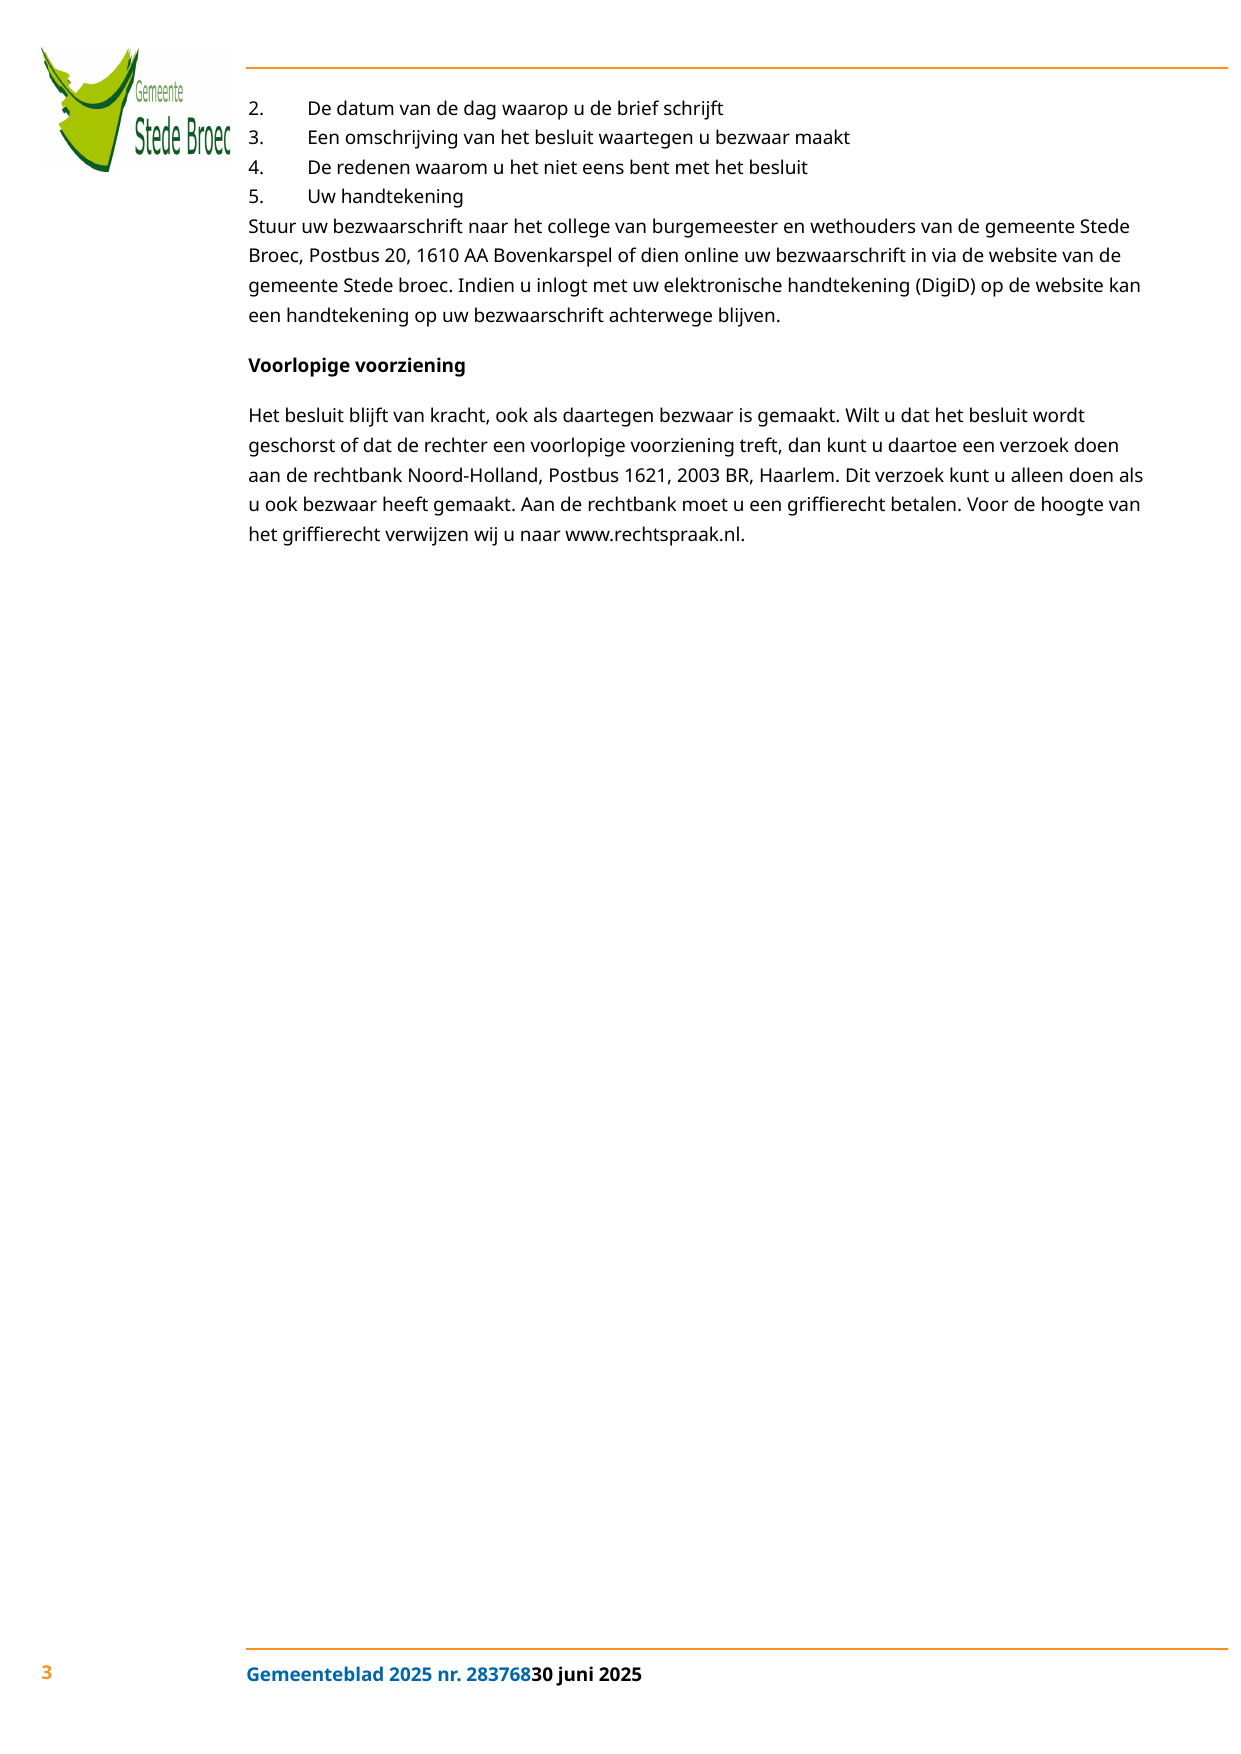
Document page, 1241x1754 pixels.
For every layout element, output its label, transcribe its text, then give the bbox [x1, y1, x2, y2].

text Voorlopige voorziening [248, 352, 1152, 378]
picture [41, 47, 231, 172]
text Stuur uw bezwaarschrift naar het college van burgemeester en wethouders van de gemeente Stede Broec, Postbus 20, 1610 AA Bovenkarspel of dien online uw bezwaarschrift in via de website van de gemeente Stede broec. Indien u inlogt met uw elektronische handtekening (DigiD) op de website kan een handtekening op uw bezwaarschrift achterwege blijven. [248, 213, 1152, 328]
text Het besluit blijft van kracht, ook als daartegen bezwaar is gemaakt. Wilt u dat het besluit wordt geschorst of dat de rechter een voorlopige voorziening treft, dan kunt u daartoe een verzoek doen aan de rechtbank Noord-Holland, Postbus 1621, 2003 BR, Haarlem. Dit verzoek kunt u alleen doen als u ook bezwaar heeft gemaakt. Aan de rechtbank moet u een griffierecht betalen. Voor de hoogte van het griffierecht verwijzen wij u naar www.rechtspraak.nl. [248, 403, 1152, 547]
list De redenen waarom u het niet eens bent met het besluit [248, 154, 1152, 180]
list Een omschrijving van het besluit waartegen u bezwaar maakt [248, 124, 1152, 150]
list Uw handtekening [248, 183, 1152, 209]
list De datum van de dag waarop u de brief schrijft [248, 95, 1152, 121]
